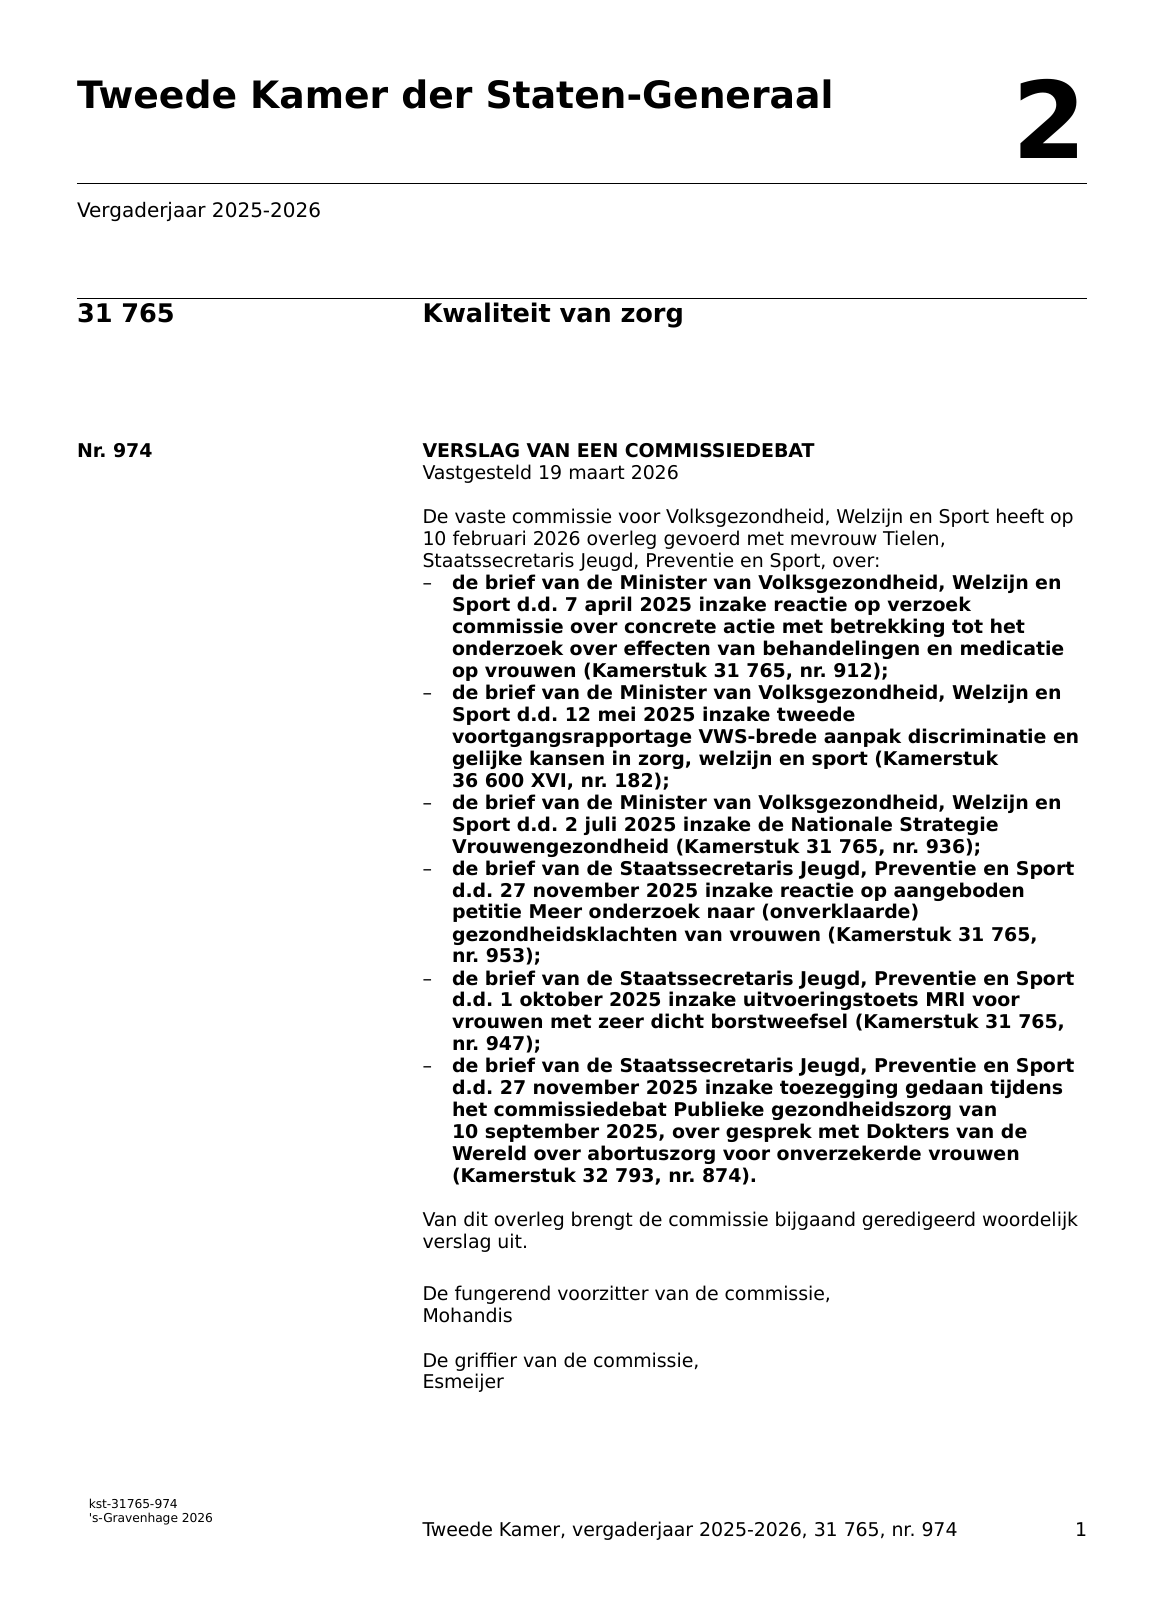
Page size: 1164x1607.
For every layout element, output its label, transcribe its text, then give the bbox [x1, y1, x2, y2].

text De fungerend voorzitter van de commissie, Mohandis [422, 1283, 1087, 1327]
subtitle Nr. 974 VERSLAG VAN EEN COMMISSIEDEBAT [77, 440, 1087, 462]
text – de brief van de Staatssecretaris Jeugd, Preventie en Sport d.d. 1 oktober 2025 inzake uitvoeringstoets MRI voor vrouwen met zeer dicht borstweefsel (Kamerstuk 31 765, nr. 947); [422, 967, 1087, 1055]
table_cell Vergaderjaar 2025-2026 [77, 184, 1087, 298]
text – de brief van de Minister van Volksgezondheid, Welzijn en Sport d.d. 12 mei 2025 inzake tweede voortgangsrapportage VWS-brede aanpak discriminatie en gelijke kansen in zorg, welzijn en sport (Kamerstuk 36 600 XVI, nr. 182); [422, 682, 1087, 792]
text Van dit overleg brengt de commissie bijgaand geredigeerd woordelijk verslag uit. [422, 1209, 1087, 1253]
text De griffier van de commissie, Esmeijer [422, 1349, 1087, 1393]
text – de brief van de Minister van Volksgezondheid, Welzijn en Sport d.d. 7 april 2025 inzake reactie op verzoek commissie over concrete actie met betrekking tot het onderzoek over effecten van behandelingen en medicatie op vrouwen (Kamerstuk 31 765, nr. 912); [422, 572, 1087, 682]
text – de brief van de Minister van Volksgezondheid, Welzijn en Sport d.d. 2 juli 2025 inzake de Nationale Strategie Vrouwengezondheid (Kamerstuk 31 765, nr. 936); [422, 792, 1087, 857]
text – de brief van de Staatssecretaris Jeugd, Preventie en Sport d.d. 27 november 2025 inzake toezegging gedaan tijdens het commissiedebat Publieke gezondheidszorg van 10 september 2025, over gesprek met Dokters van de Wereld over abortuszorg voor onverzekerde vrouwen (Kamerstuk 32 793, nr. 874). [422, 1055, 1087, 1187]
text 's-Gravenhage 2026 [88, 1511, 323, 1525]
text kst-31765-974 [88, 1497, 323, 1511]
subtitle 31 765 Kwaliteit van zorg [77, 299, 1087, 329]
table_header Tweede Kamer der Staten-Generaal [77, 59, 886, 183]
text – de brief van de Staatssecretaris Jeugd, Preventie en Sport d.d. 27 november 2025 inzake reactie op aangeboden petitie Meer onderzoek naar (onverklaarde) gezondheidsklachten van vrouwen (Kamerstuk 31 765, nr. 953); [422, 857, 1087, 967]
table_header 2 [886, 59, 1087, 183]
text De vaste commissie voor Volksgezondheid, Welzijn en Sport heeft op 10 februari 2026 overleg gevoerd met mevrouw Tielen, Staatssecretaris Jeugd, Preventie en Sport, over: [422, 506, 1087, 572]
text Vastgesteld 19 maart 2026 [422, 462, 1087, 484]
